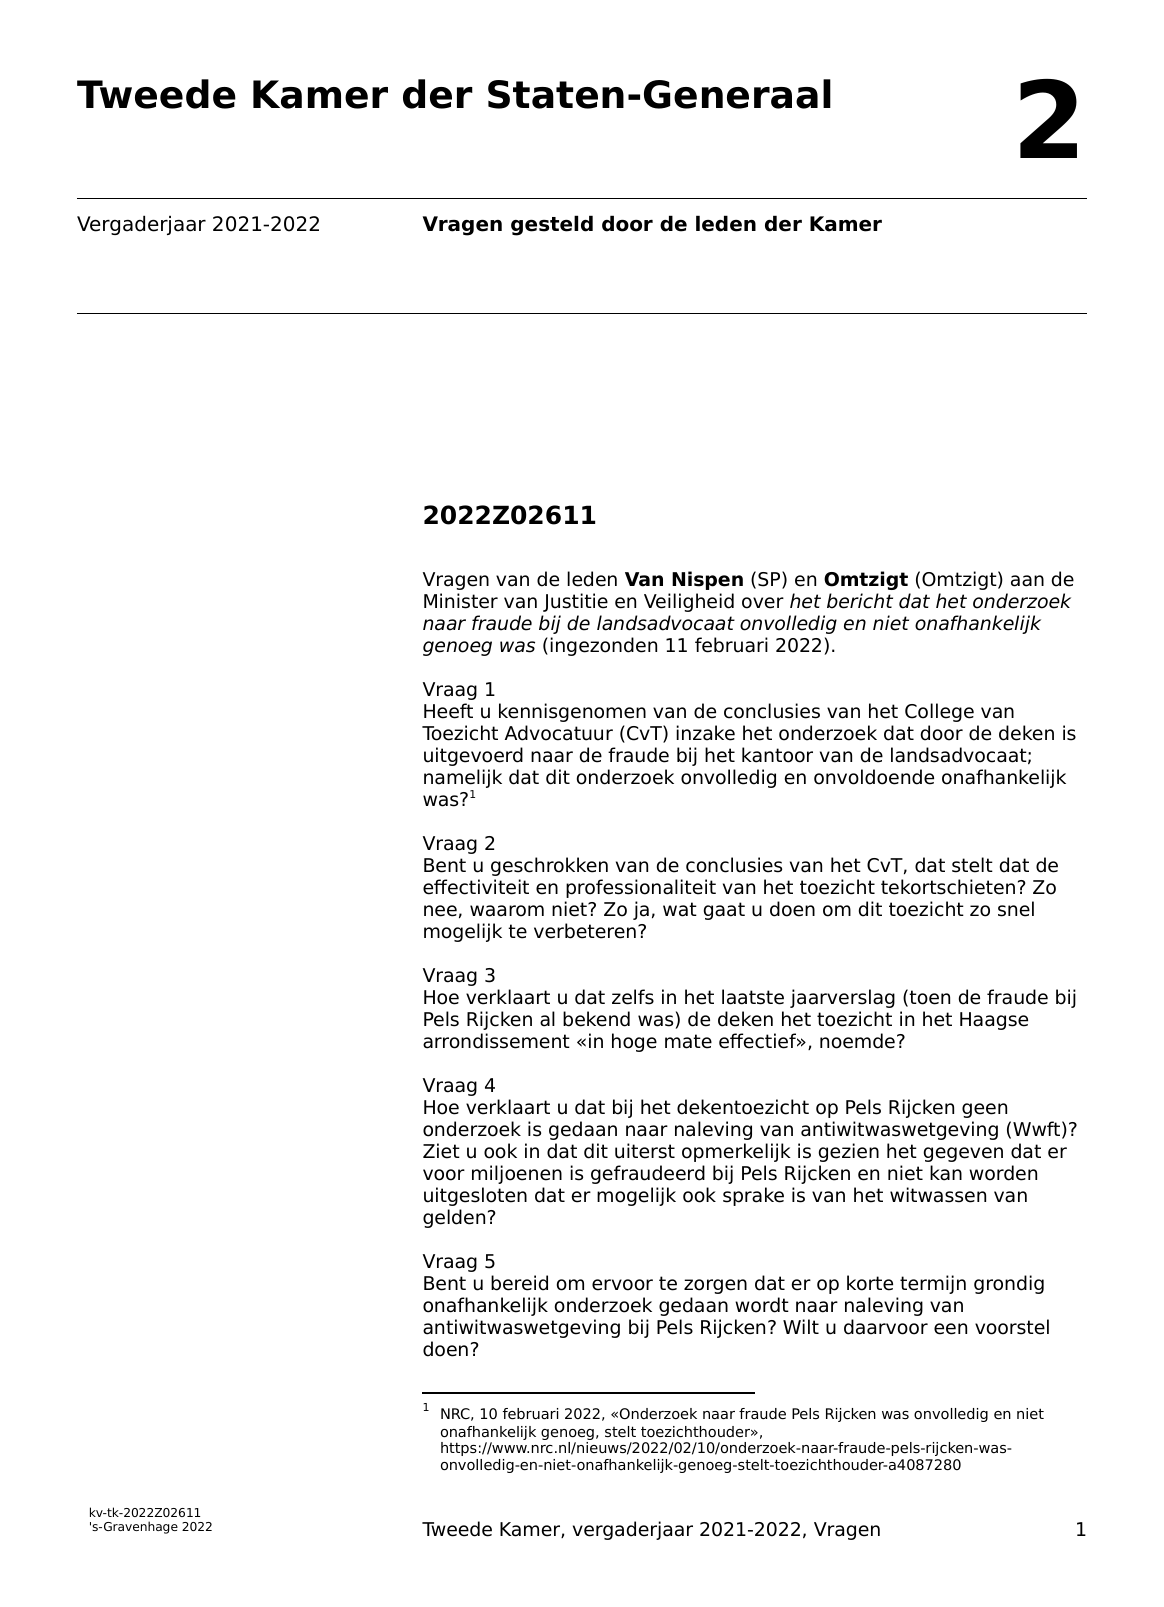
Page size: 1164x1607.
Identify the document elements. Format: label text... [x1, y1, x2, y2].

table_header 2 [886, 59, 1087, 198]
text Bent u bereid om ervoor te zorgen dat er op korte termijn grondig onafhankelijk onderzoek gedaan wordt naar naleving van antiwitwaswetgeving bij Pels Rijcken? Wilt u daarvoor een voorstel doen? [422, 1273, 1087, 1361]
text Vraag 2 [422, 833, 1087, 855]
table_cell Vragen gesteld door de leden der Kamer [422, 199, 1087, 313]
text Bent u geschrokken van de conclusies van het CvT, dat stelt dat de effectiviteit en professionaliteit van het toezicht tekortschieten? Zo nee, waarom niet? Zo ja, wat gaat u doen om dit toezicht zo snel mogelijk te verbeteren? [422, 855, 1087, 943]
text Vraag 5 [422, 1251, 1087, 1273]
text Hoe verklaart u dat bij het dekentoezicht op Pels Rijcken geen onderzoek is gedaan naar naleving van antiwitwaswetgeving (Wwft)? Ziet u ook in dat dit uiterst opmerkelijk is gezien het gegeven dat er voor miljoenen is gefraudeerd bij Pels Rijcken en niet kan worden uitgesloten dat er mogelijk ook sprake is van het witwassen van gelden? [422, 1097, 1087, 1229]
table_cell Vergaderjaar 2021-2022 [77, 199, 422, 313]
text 's-Gravenhage 2022 [88, 1520, 323, 1534]
text Vraag 4 [422, 1075, 1087, 1097]
text Hoe verklaart u dat zelfs in het laatste jaarverslag (toen de fraude bij Pels Rijcken al bekend was) de deken het toezicht in het Haagse arrondissement «in hoge mate effectief», noemde? [422, 987, 1087, 1053]
text Vraag 3 [422, 965, 1087, 987]
table_header Tweede Kamer der Staten-Generaal [77, 59, 886, 198]
text Vraag 1 [422, 679, 1087, 701]
text Heeft u kennisgenomen van de conclusies van het College van Toezicht Advocatuur (CvT) inzake het onderzoek dat door de deken is uitgevoerd naar de fraude bij het kantoor van de landsadvocaat; namelijk dat dit onderzoek onvolledig en onvoldoende onafhankelijk was? [422, 701, 1087, 811]
text NRC, 10 februari 2022, «Onderzoek naar fraude Pels Rijcken was onvolledig en niet onafhankelijk genoeg, stelt toezichthouder», https://www.nrc.nl/nieuws/2022/02/10/onderzoek-naar-fraude-pels-rijcken-was-onvolledig-en-niet-onafhankelijk-genoeg-stelt-toezichthouder-a4087280 [422, 1402, 1087, 1474]
text kv-tk-2022Z02611 [88, 1506, 323, 1520]
text 2022Z02611 [422, 501, 1087, 531]
text Vragen van de leden Van Nispen (SP) en Omtzigt (Omtzigt) aan de Minister van Justitie en Veiligheid over het bericht dat het onderzoek naar fraude bij de landsadvocaat onvolledig en niet onafhankelijk genoeg was (ingezonden 11 februari 2022). [422, 569, 1087, 657]
